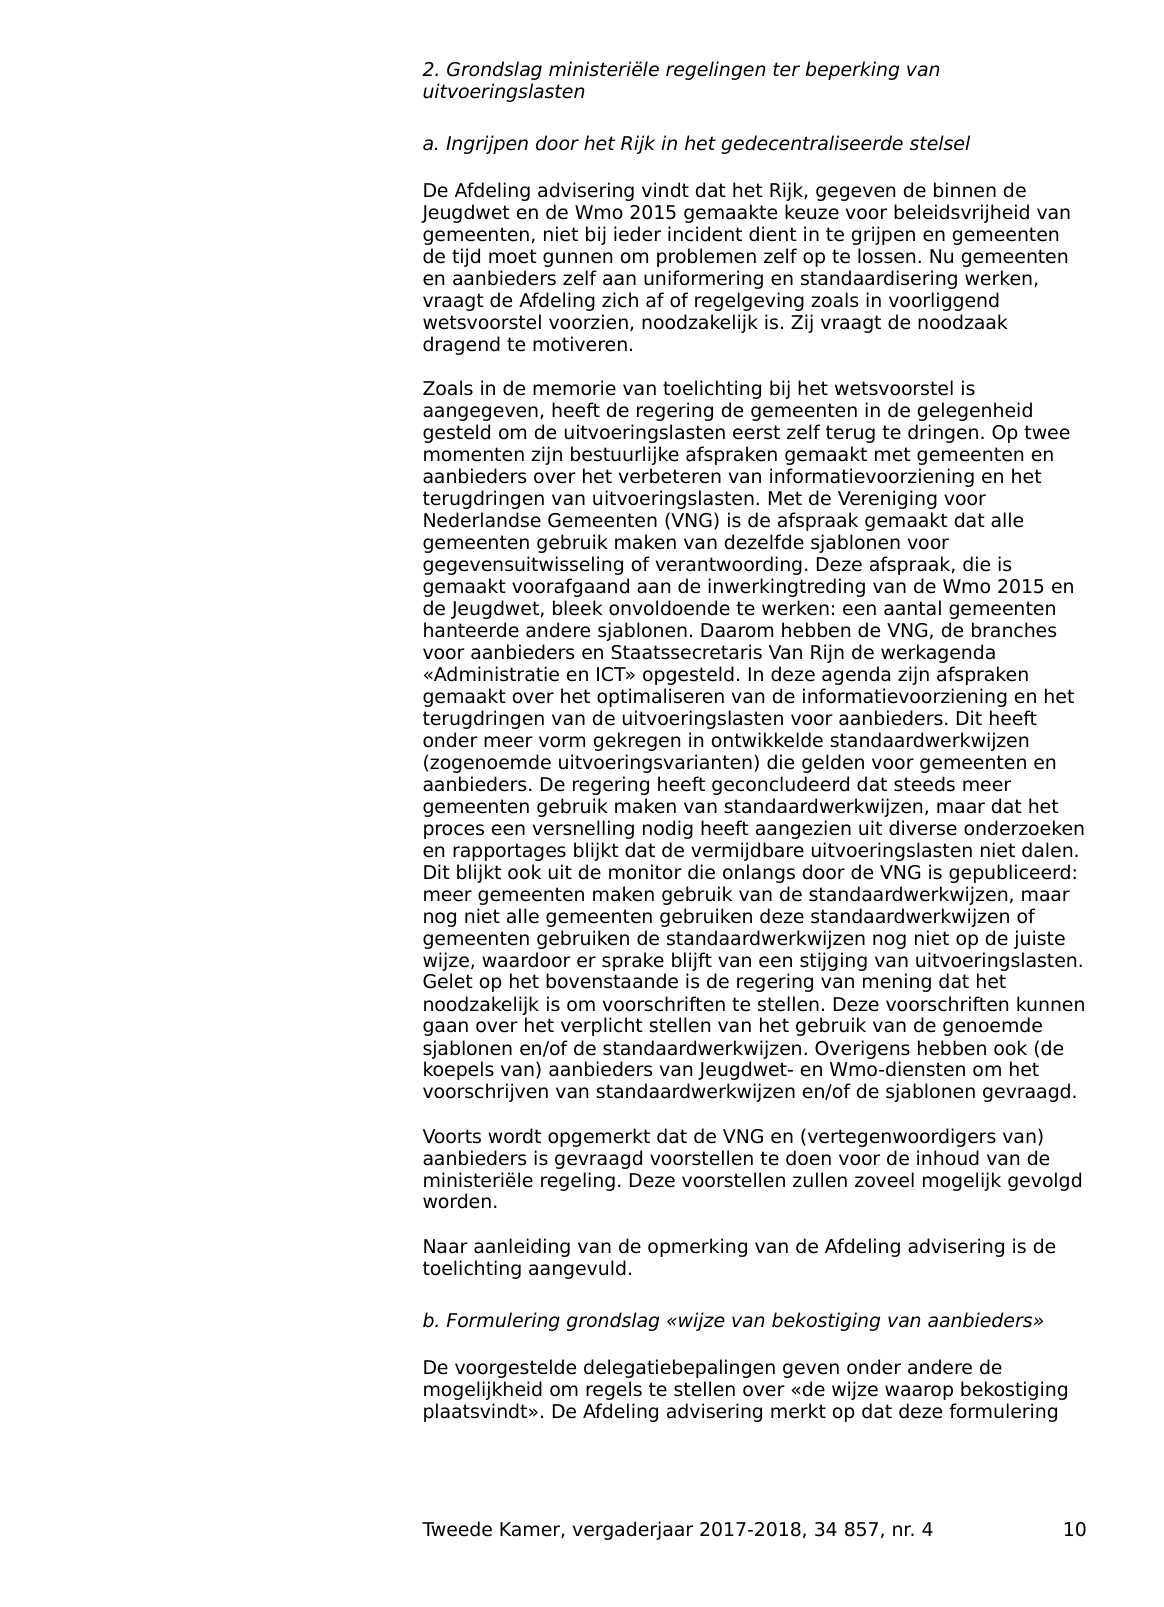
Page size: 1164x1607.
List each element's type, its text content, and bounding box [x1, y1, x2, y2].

text Zoals in de memorie van toelichting bij het wetsvoorstel is aangegeven, heeft de regering de gemeenten in de gelegenheid gesteld om de uitvoeringslasten eerst zelf terug te dringen. Op twee momenten zijn bestuurlijke afspraken gemaakt met gemeenten en aanbieders over het verbeteren van informatievoorziening en het terugdringen van uitvoeringslasten. Met de Vereniging voor Nederlandse Gemeenten (VNG) is de afspraak gemaakt dat alle gemeenten gebruik maken van dezelfde sjablonen voor gegevensuitwisseling of verantwoording. Deze afspraak, die is gemaakt voorafgaand aan de inwerkingtreding van de Wmo 2015 en de Jeugdwet, bleek onvoldoende te werken: een aantal gemeenten hanteerde andere sjablonen. Daarom hebben de VNG, de branches voor aanbieders en Staatssecretaris Van Rijn de werkagenda «Administratie en ICT» opgesteld. In deze agenda zijn afspraken gemaakt over het optimaliseren van de informatievoorziening en het terugdringen van de uitvoeringslasten voor aanbieders. Dit heeft onder meer vorm gekregen in ontwikkelde standaardwerkwijzen (zogenoemde uitvoeringsvarianten) die gelden voor gemeenten en aanbieders. De regering heeft geconcludeerd dat steeds meer gemeenten gebruik maken van standaardwerkwijzen, maar dat het proces een versnelling nodig heeft aangezien uit diverse onderzoeken en rapportages blijkt dat de vermijdbare uitvoeringslasten niet dalen. Dit blijkt ook uit de monitor die onlangs door de VNG is gepubliceerd: meer gemeenten maken gebruik van de standaardwerkwijzen, maar nog niet alle gemeenten gebruiken deze standaardwerkwijzen of gemeenten gebruiken de standaardwerkwijzen nog niet op de juiste wijze, waardoor er sprake blijft van een stijging van uitvoeringslasten. Gelet op het bovenstaande is de regering van mening dat het noodzakelijk is om voorschriften te stellen. Deze voorschriften kunnen gaan over het verplicht stellen van het gebruik van de genoemde sjablonen en/of de standaardwerkwijzen. Overigens hebben ook (de koepels van) aanbieders van Jeugdwet- en Wmo-diensten om het voorschrijven van standaardwerkwijzen en/of de sjablonen gevraagd. [422, 378, 1087, 1103]
text De voorgestelde delegatiebepalingen geven onder andere de mogelijkheid om regels te stellen over «de wijze waarop bekostiging plaatsvindt». De Afdeling advisering merkt op dat deze formulering [422, 1357, 1087, 1422]
text Voorts wordt opgemerkt dat de VNG en (vertegenwoordigers van) aanbieders is gevraagd voorstellen te doen voor de inhoud van de ministeriële regeling. Deze voorstellen zullen zoveel mogelijk gevolgd worden. [422, 1126, 1087, 1213]
subtitle b. Formulering grondslag «wijze van bekostiging van aanbieders» [422, 1309, 1087, 1332]
text Naar aanleiding van de opmerking van de Afdeling advisering is de toelichting aangevuld. [422, 1236, 1087, 1279]
text De Afdeling advisering vindt dat het Rijk, gegeven de binnen de Jeugdwet en de Wmo 2015 gemaakte keuze voor beleidsvrijheid van gemeenten, niet bij ieder incident dient in te grijpen en gemeenten de tijd moet gunnen om problemen zelf op te lossen. Nu gemeenten en aanbieders zelf aan uniformering en standaardisering werken, vraagt de Afdeling zich af of regelgeving zoals in voorliggend wetsvoorstel voorzien, noodzakelijk is. Zij vraagt de noodzaak dragend te motiveren. [422, 180, 1087, 356]
subtitle a. Ingrijpen door het Rijk in het gedecentraliseerde stelsel [422, 133, 1087, 155]
subtitle 2. Grondslag ministeriële regelingen ter beperking van uitvoeringslasten [422, 59, 1087, 103]
